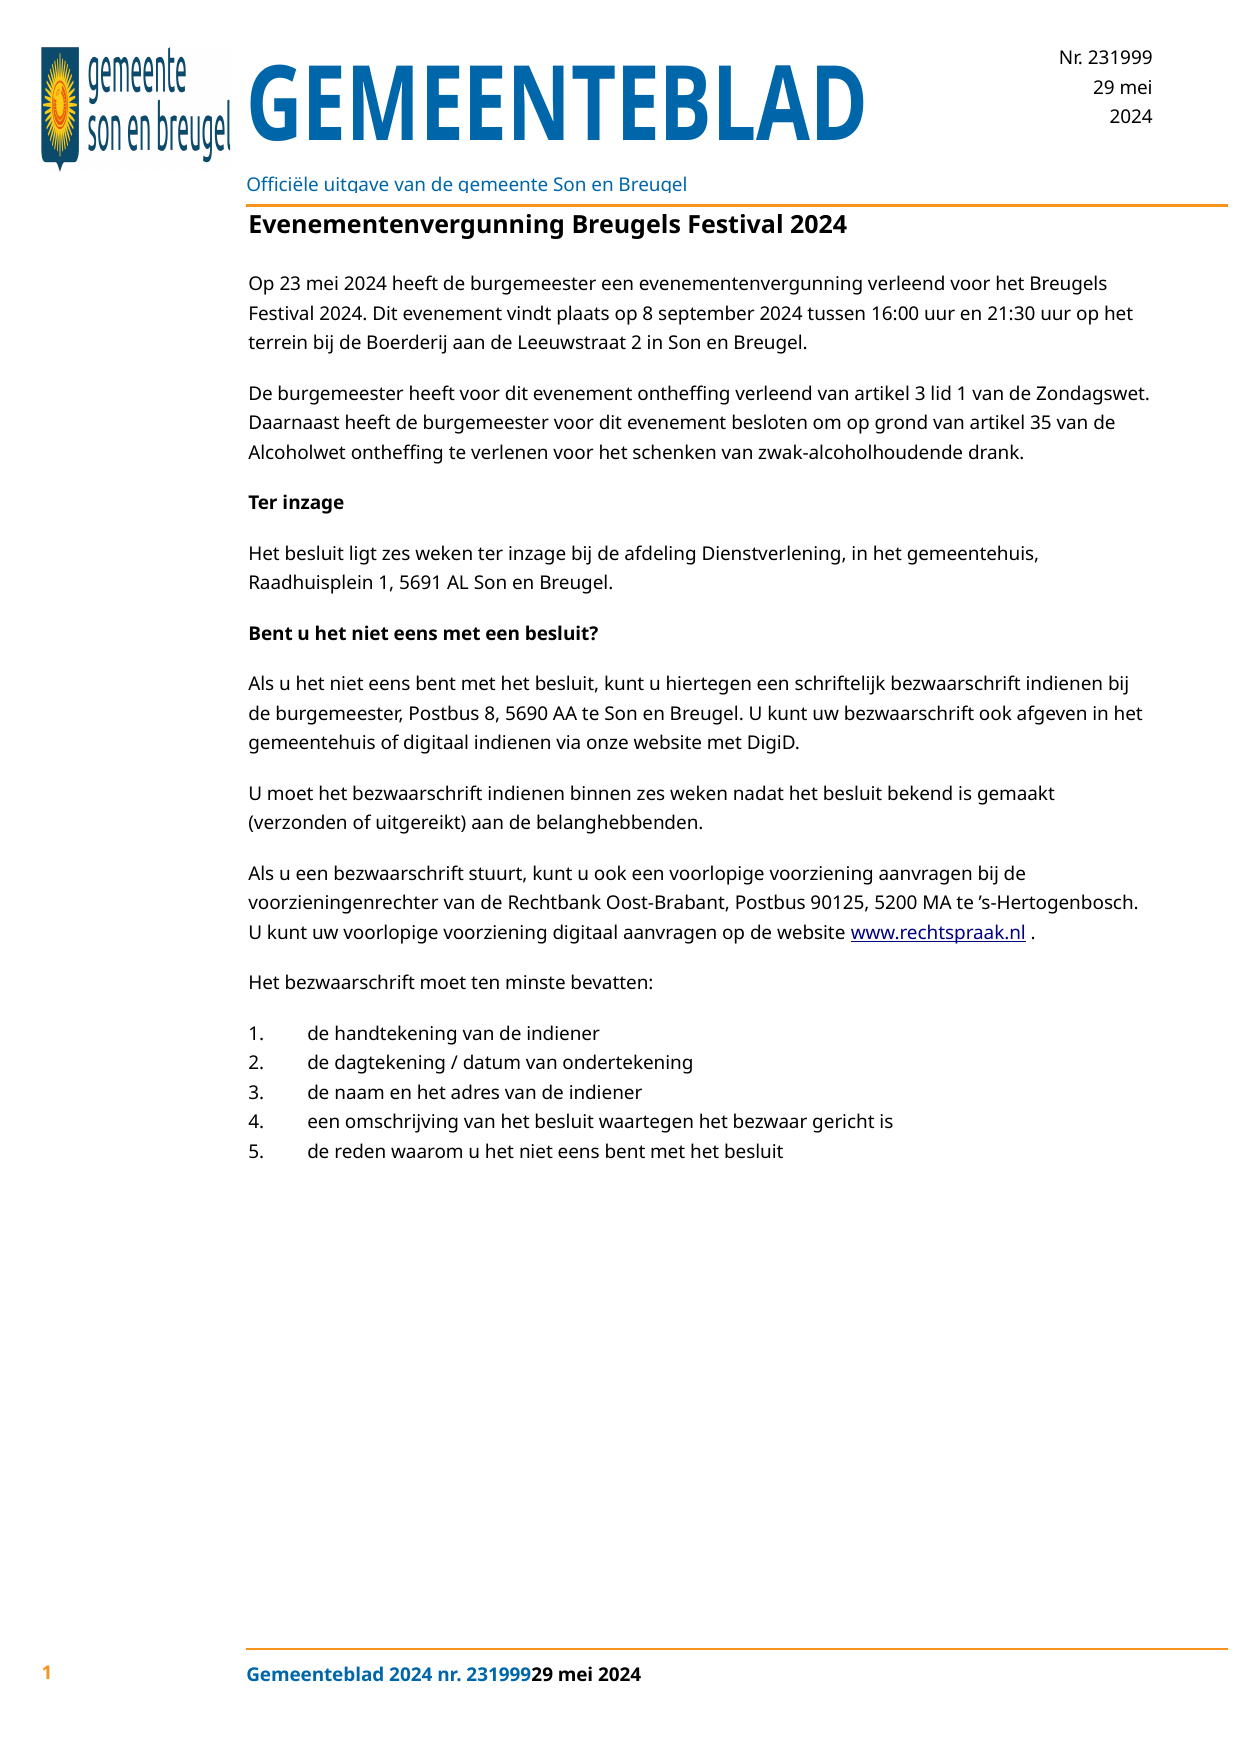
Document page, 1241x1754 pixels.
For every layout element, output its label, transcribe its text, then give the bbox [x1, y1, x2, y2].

list de naam en het adres van de indiener [248, 1079, 1152, 1105]
text Op 23 mei 2024 heeft de burgemeester een evenementenvergunning verleend voor het Breugels Festival 2024. Dit evenement vindt plaats op 8 september 2024 tussen 16:00 uur en 21:30 uur op het terrein bij de Boerderij aan de Leeuwstraat 2 in Son en Breugel. [248, 270, 1152, 355]
text Als u een bezwaarschrift stuurt, kunt u ook een voorlopige voorziening aanvragen bij de voorzieningenrechter van de Rechtbank Oost-Brabant, Postbus 90125, 5200 MA te ’s-Hertogenbosch. U kunt uw voorlopige voorziening digitaal aanvragen op de website www.rechtspraak.nl . [248, 860, 1152, 945]
text Evenementenvergunning Breugels Festival 2024 [248, 207, 1152, 241]
text Als u het niet eens bent met het besluit, kunt u hiertegen een schriftelijk bezwaarschrift indienen bij de burgemeester, Postbus 8, 5690 AA te Son en Breugel. U kunt uw bezwaarschrift ook afgeven in het gemeentehuis of digitaal indienen via onze website met DigiD. [248, 670, 1152, 755]
list de handtekening van de indiener [248, 1020, 1152, 1046]
text De burgemeester heeft voor dit evenement ontheffing verleend van artikel 3 lid 1 van de Zondagswet. Daarnaast heeft de burgemeester voor dit evenement besloten om op grond van artikel 35 van de Alcoholwet ontheffing te verlenen voor het schenken van zwak-alcoholhoudende drank. [248, 380, 1152, 465]
text Ter inzage [248, 489, 1152, 515]
text Bent u het niet eens met een besluit? [248, 620, 1152, 646]
list de reden waarom u het niet eens bent met het besluit [248, 1138, 1152, 1164]
text Het besluit ligt zes weken ter inzage bij de afdeling Dienstverlening, in het gemeentehuis, Raadhuisplein 1, 5691 AL Son en Breugel. [248, 540, 1152, 595]
text U moet het bezwaarschrift indienen binnen zes weken nadat het besluit bekend is gemaakt (verzonden of uitgereikt) aan de belanghebbenden. [248, 780, 1152, 835]
list een omschrijving van het besluit waartegen het bezwaar gericht is [248, 1109, 1152, 1134]
list de dagtekening / datum van ondertekening [248, 1049, 1152, 1075]
text Het bezwaarschrift moet ten minste bevatten: [248, 969, 1152, 995]
picture [41, 47, 231, 172]
